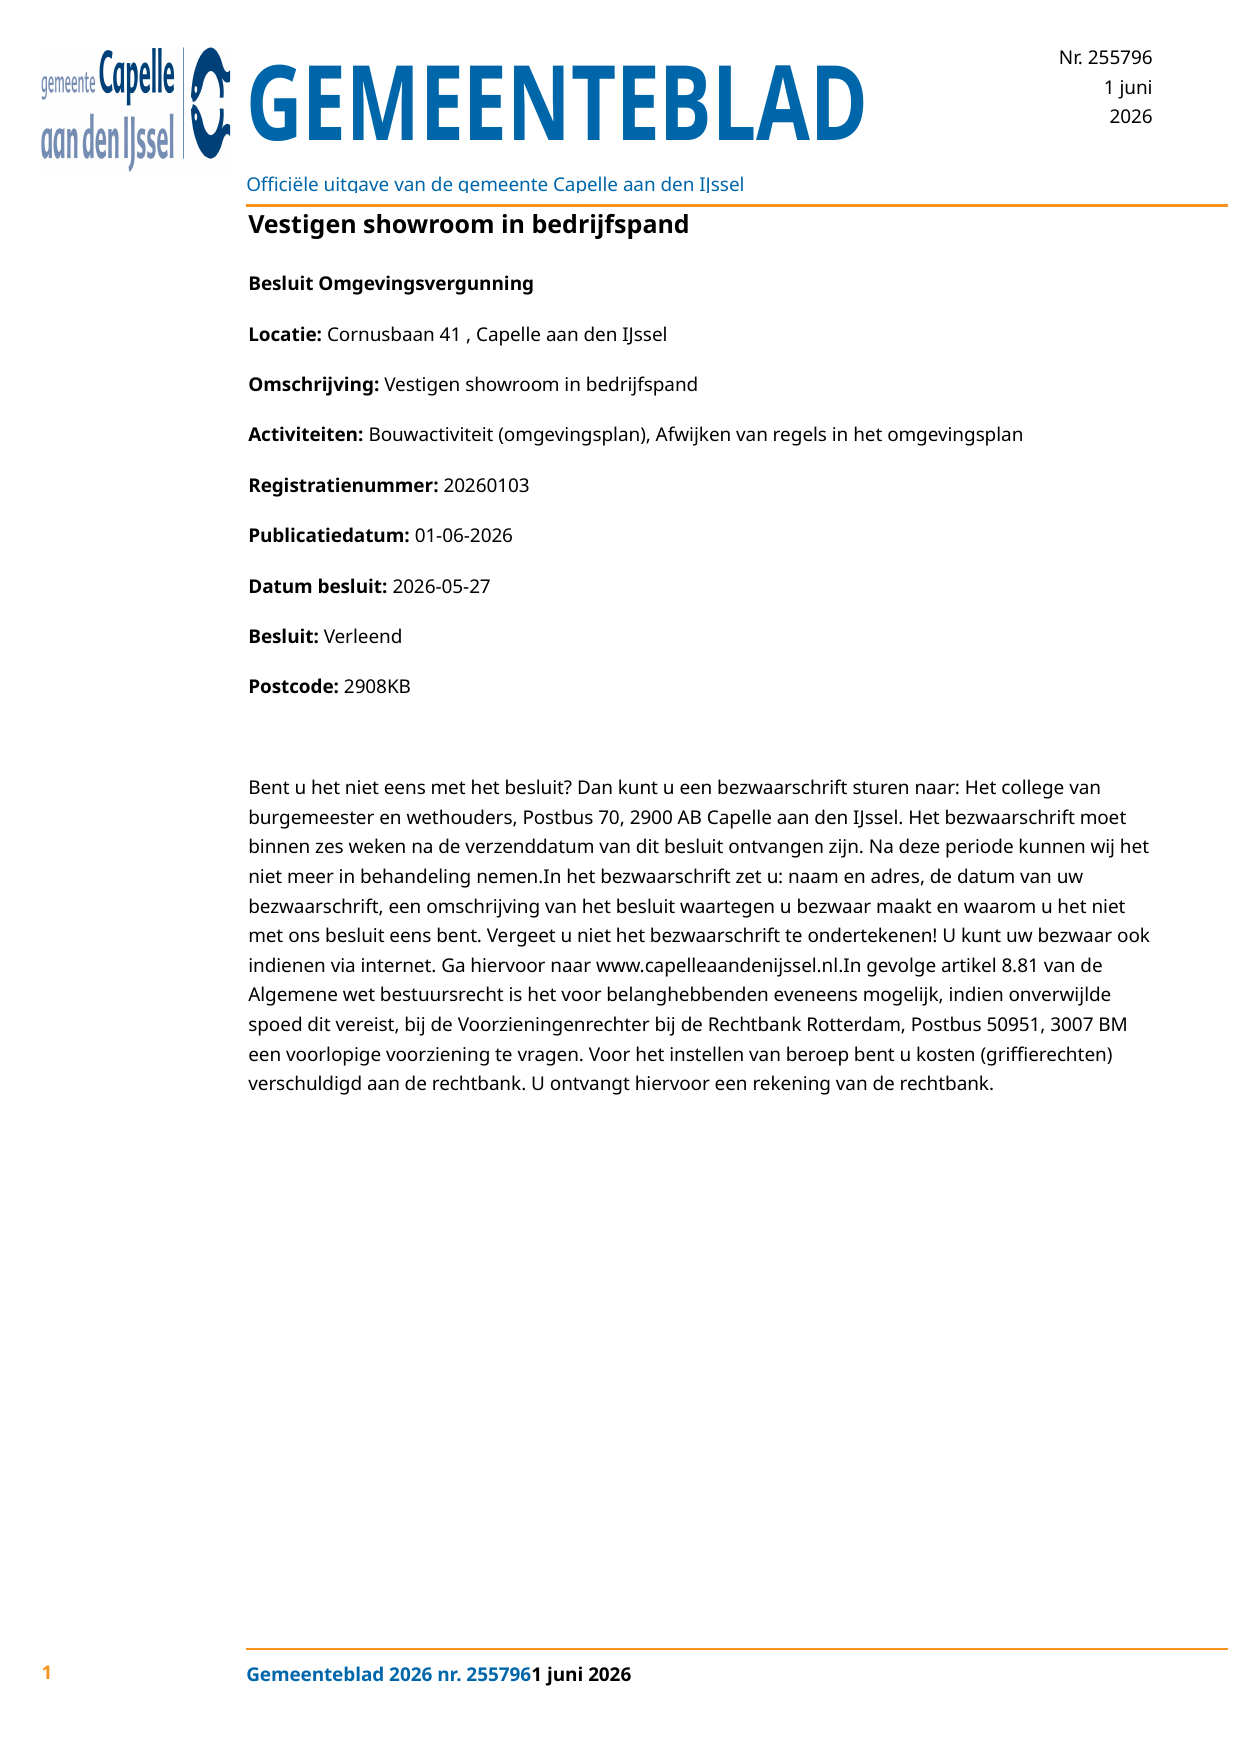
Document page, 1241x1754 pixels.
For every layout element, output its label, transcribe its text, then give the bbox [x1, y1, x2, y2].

text Activiteiten: Bouwactiviteit (omgevingsplan), Afwijken van regels in het omgevingsplan [248, 422, 1152, 447]
text Publicatiedatum: 01-06-2026 [248, 522, 1152, 548]
text Locatie: Cornusbaan 41 , Capelle aan den IJssel [248, 321, 1152, 346]
text Omschrijving: Vestigen showroom in bedrijfspand [248, 371, 1152, 397]
text Vestigen showroom in bedrijfspand [248, 207, 1152, 241]
text Registratienummer: 20260103 [248, 472, 1152, 498]
text Postcode: 2908KB [248, 674, 1152, 699]
text Bent u het niet eens met het besluit? Dan kunt u een bezwaarschrift sturen naar: Het college van burgemeester en wethouders, Postbus 70, 2900 AB Capelle aan den IJssel. Het bezwaarschrift moet binnen zes weken na de verzenddatum van dit besluit ontvangen zijn. Na deze periode kunnen wij het niet meer in behandeling nemen.In het bezwaarschrift zet u: naam en adres, de datum van uw bezwaarschrift, een omschrijving van het besluit waartegen u bezwaar maakt en waarom u het niet met ons besluit eens bent. Vergeet u niet het bezwaarschrift te ondertekenen! U kunt uw bezwaar ook indienen via internet. Ga hiervoor naar www.capelleaandenijssel.nl.In gevolge artikel 8.81 van de Algemene wet bestuursrecht is het voor belanghebbenden eveneens mogelijk, indien onverwijlde spoed dit vereist, bij de Voorzieningenrechter bij de Rechtbank Rotterdam, Postbus 50951, 3007 BM een voorlopige voorziening te vragen. Voor het instellen van beroep bent u kosten (griffierechten) verschuldigd aan de rechtbank. U ontvangt hiervoor een rekening van de rechtbank. [248, 774, 1152, 1096]
text Datum besluit: 2026-05-27 [248, 573, 1152, 598]
text Besluit Omgevingsvergunning [248, 270, 1152, 296]
text Besluit: Verleend [248, 623, 1152, 649]
picture [41, 47, 231, 172]
